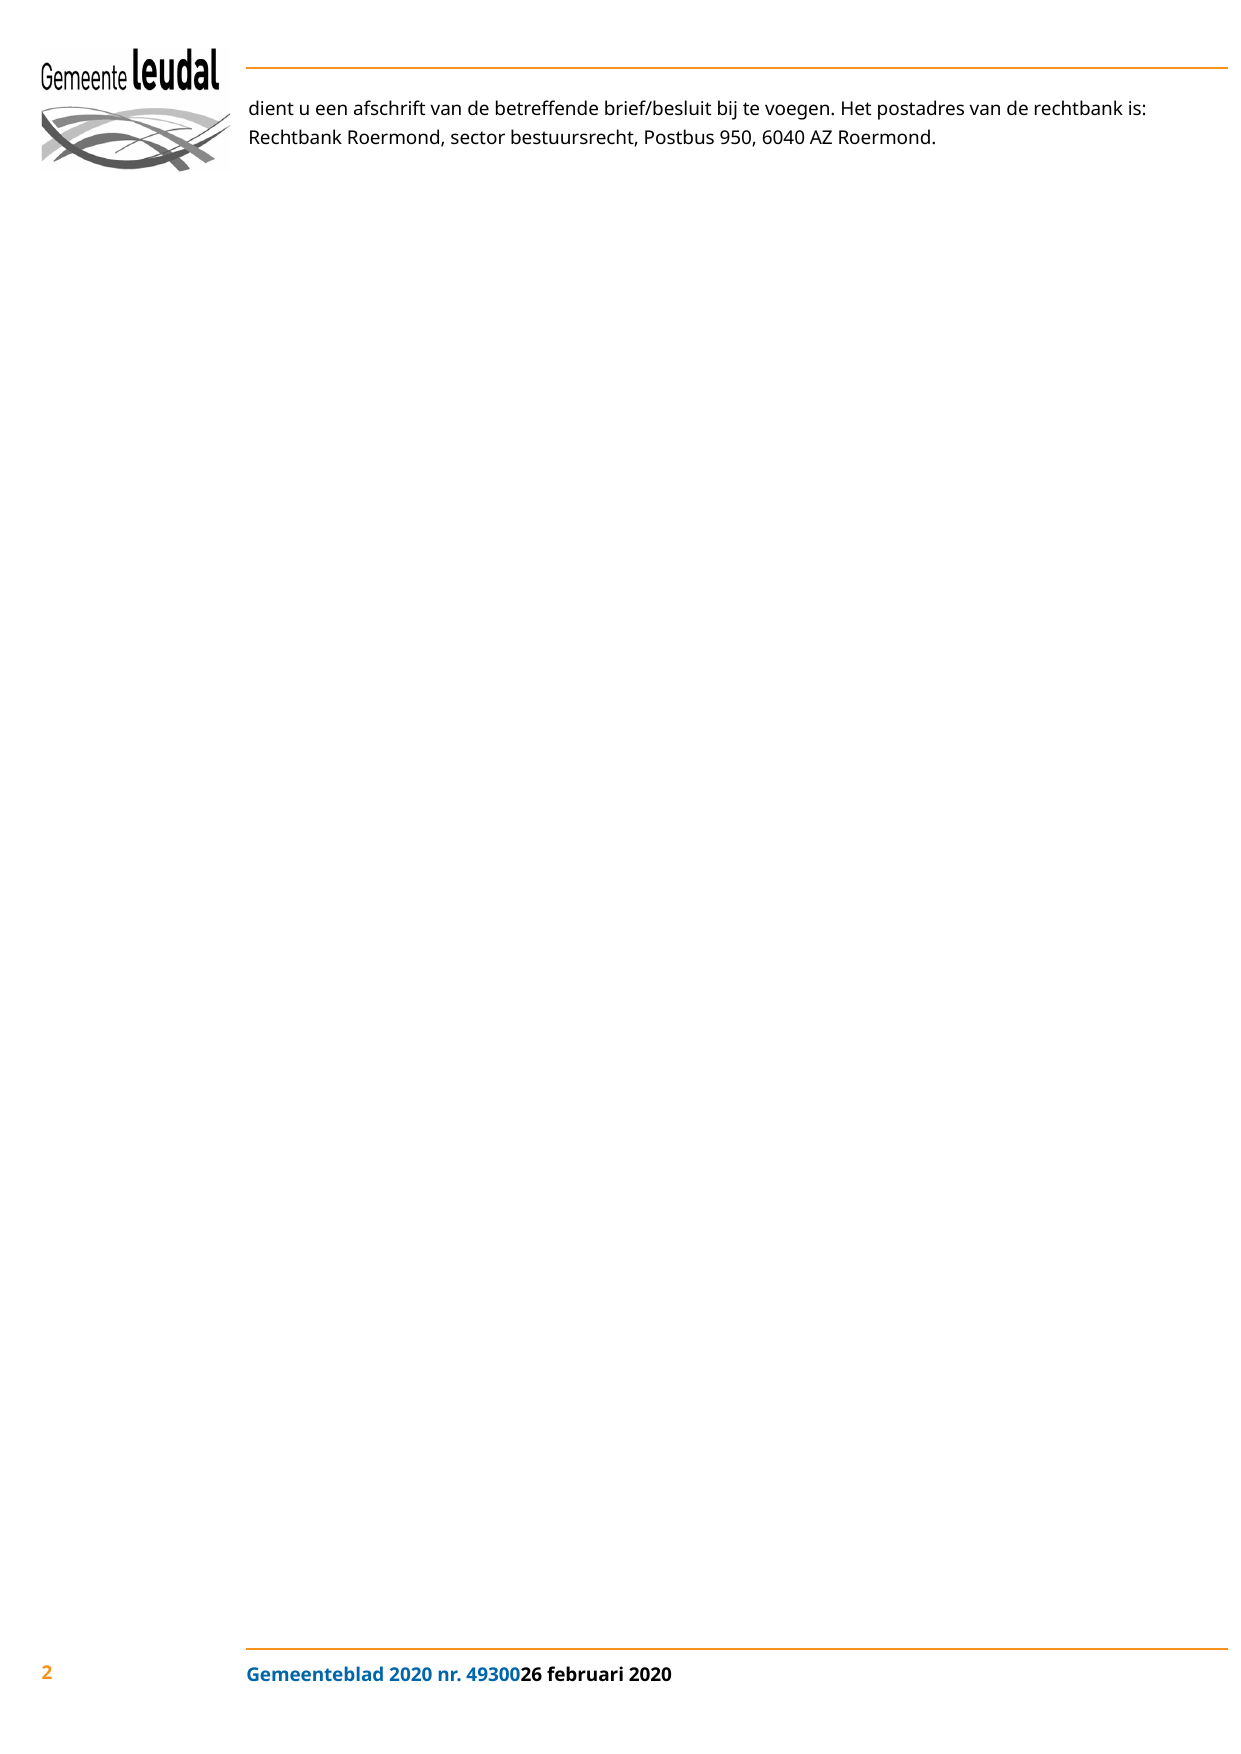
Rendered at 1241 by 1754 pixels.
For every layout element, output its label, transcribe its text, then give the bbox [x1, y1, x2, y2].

picture [41, 47, 231, 172]
text dient u een afschrift van de betreffende brief/besluit bij te voegen. Het postadres van de rechtbank is: Rechtbank Roermond, sector bestuursrecht, Postbus 950, 6040 AZ Roermond. [248, 95, 1152, 150]
